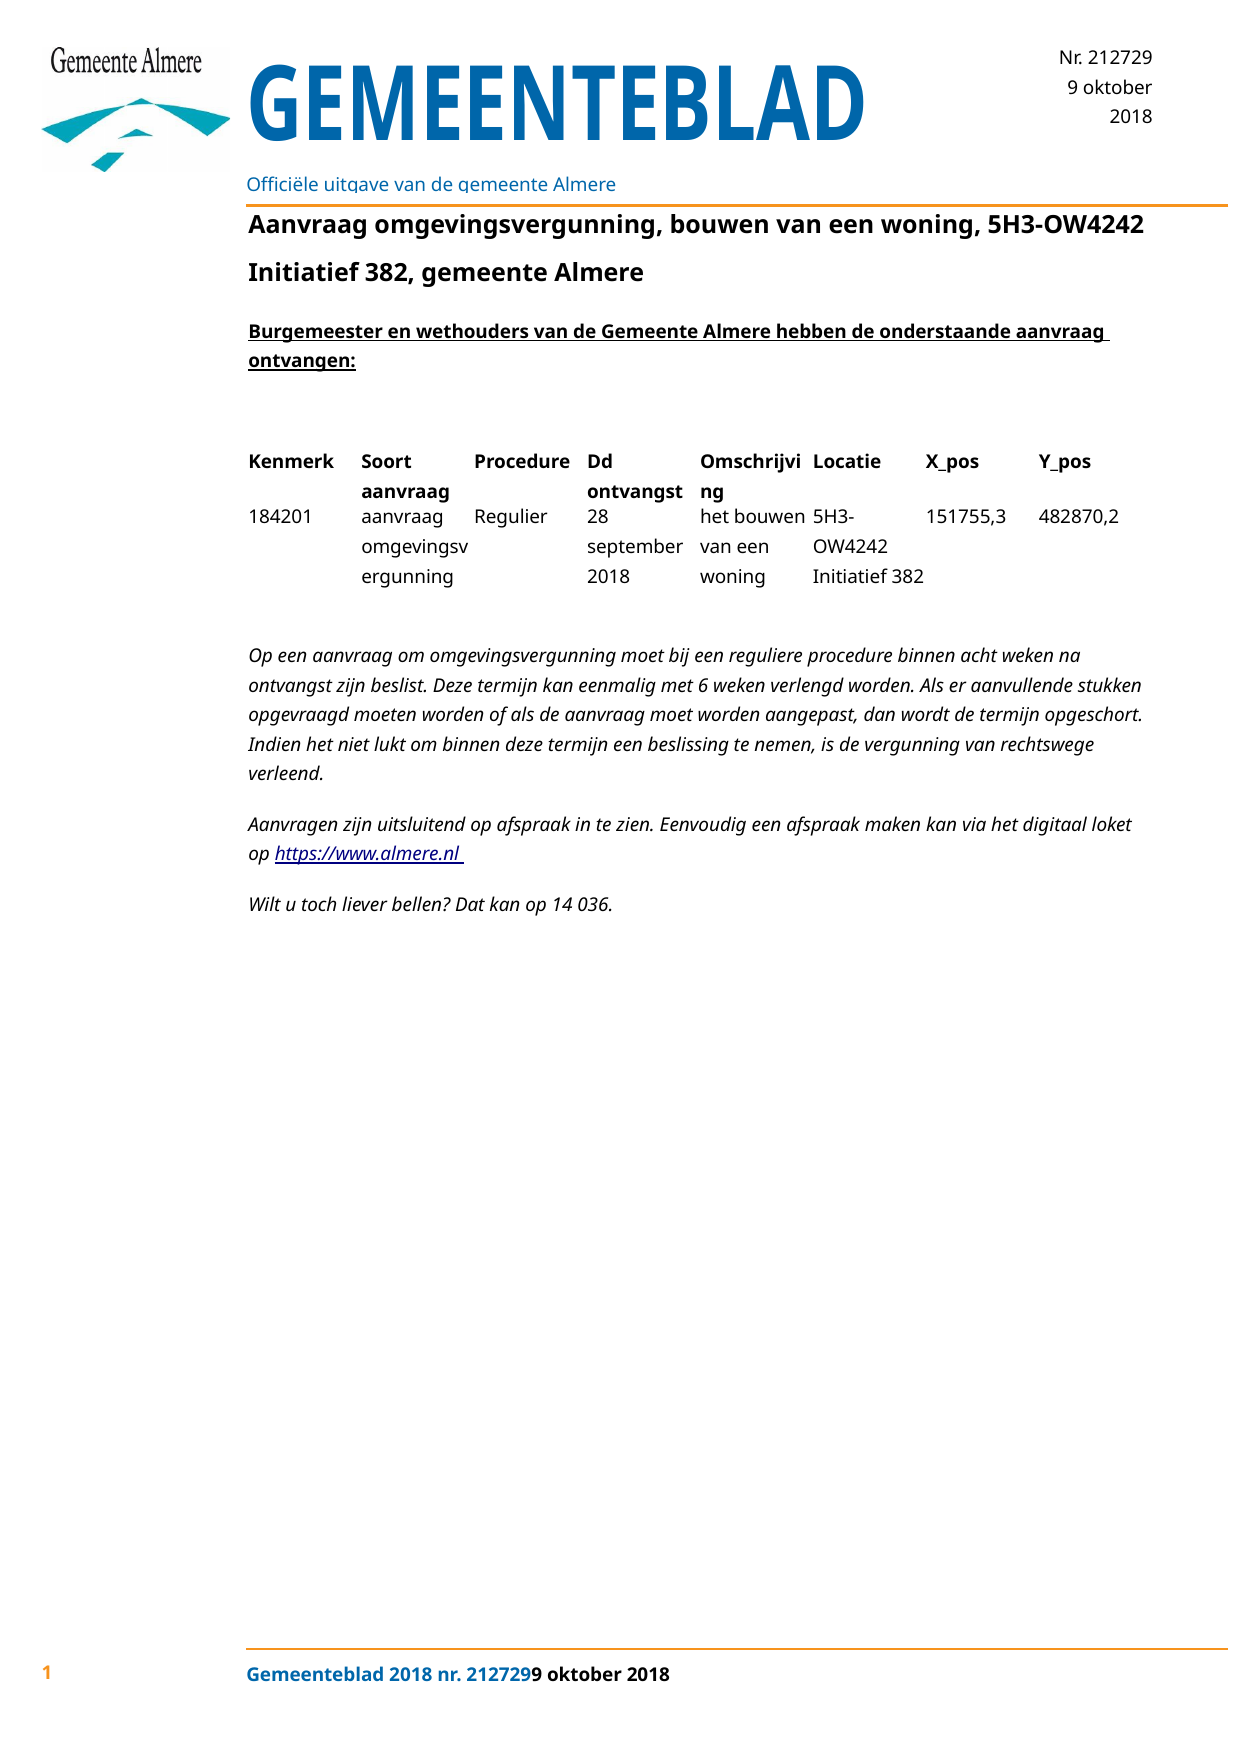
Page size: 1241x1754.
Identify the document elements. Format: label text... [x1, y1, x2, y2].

text Aanvragen zijn uitsluitend op afspraak in te zien. Eenvoudig een afspraak maken kan via het digitaal loket op https://www.almere.nl [248, 811, 1152, 866]
text Aanvraag omgevingsvergunning, bouwen van een woning, 5H3-OW4242 Initiatief 382, gemeente Almere [248, 207, 1152, 288]
text Op een aanvraag om omgevingsvergunning moet bij een reguliere procedure binnen acht weken na ontvangst zijn beslist. Deze termijn kan eenmalig met 6 weken verlengd worden. Als er aanvullende stukken opgevraagd moeten worden of als de aanvraag moet worden aangepast, dan wordt de termijn opgeschort. Indien het niet lukt om binnen deze termijn een beslissing te nemen, is de vergunning van rechtswege verleend. [248, 642, 1152, 786]
table_header Y_pos [1039, 449, 1152, 504]
table_cell 482870,2 [1039, 504, 1152, 589]
table_cell het bouwen van een woning [700, 504, 813, 589]
table_header Omschrijving [700, 449, 813, 504]
table_cell 5H3-OW4242 Initiatief 382 [813, 504, 926, 589]
table_header Locatie [813, 449, 926, 504]
table_cell 28 september 2018 [587, 504, 700, 589]
table_header Dd ontvangst [587, 449, 700, 504]
table_header Kenmerk [248, 449, 361, 504]
table_header X_pos [926, 449, 1038, 504]
table_header Procedure [474, 449, 587, 504]
table_cell aanvraag omgevingsvergunning [361, 504, 474, 589]
picture [41, 47, 231, 172]
table_cell 184201 [248, 504, 361, 589]
text Burgemeester en wethouders van de Gemeente Almere hebben de onderstaande aanvraag ontvangen: [248, 318, 1152, 373]
text Wilt u toch liever bellen? Dat kan op 14 036. [248, 891, 1152, 917]
table_header Soort aanvraag [361, 449, 474, 504]
table_cell 151755,3 [926, 504, 1038, 589]
table_cell Regulier [474, 504, 587, 589]
